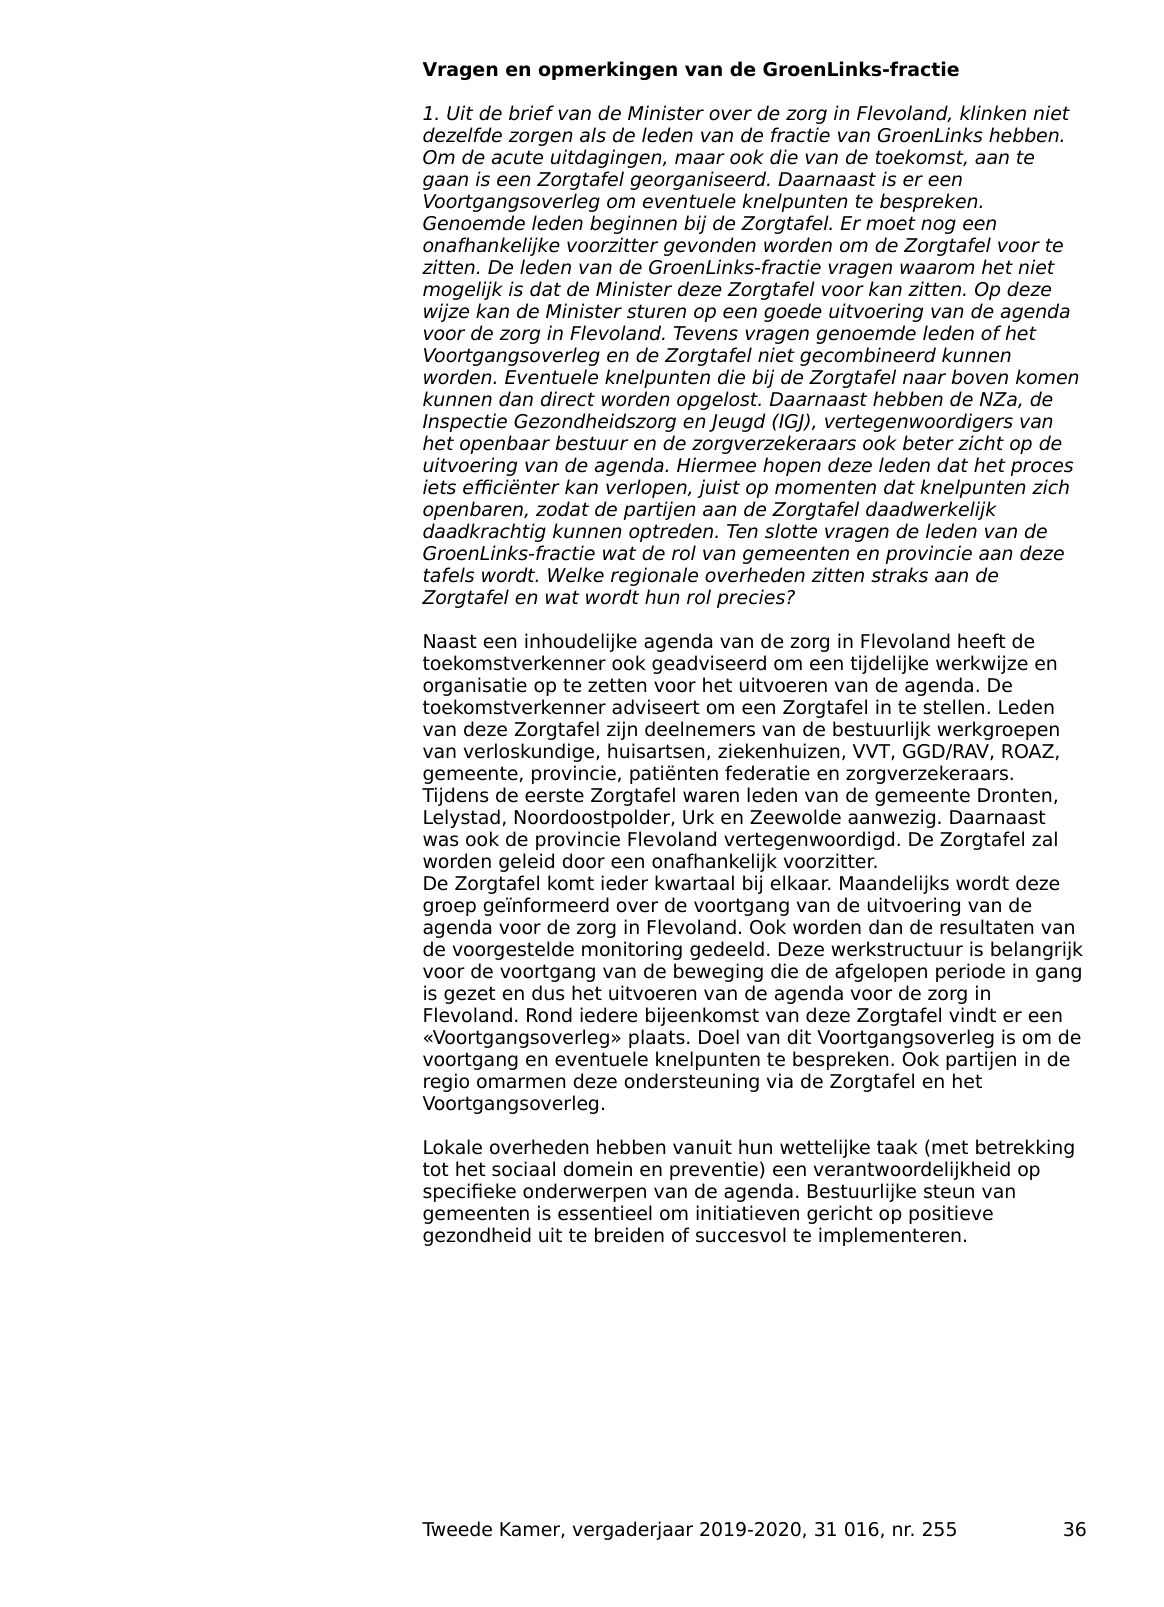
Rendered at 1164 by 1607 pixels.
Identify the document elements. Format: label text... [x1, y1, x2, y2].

subtitle Vragen en opmerkingen van de GroenLinks-fractie [422, 59, 1087, 81]
text De Zorgtafel komt ieder kwartaal bij elkaar. Maandelijks wordt deze groep geïnformeerd over de voortgang van de uitvoering van de agenda voor de zorg in Flevoland. Ook worden dan de resultaten van de voorgestelde monitoring gedeeld. Deze werkstructuur is belangrijk voor de voortgang van de beweging die de afgelopen periode in gang is gezet en dus het uitvoeren van de agenda voor de zorg in Flevoland. Rond iedere bijeenkomst van deze Zorgtafel vindt er een «Voortgangsoverleg» plaats. Doel van dit Voortgangsoverleg is om de voortgang en eventuele knelpunten te bespreken. Ook partijen in de regio omarmen deze ondersteuning via de Zorgtafel en het Voortgangsoverleg. [422, 873, 1087, 1114]
text Lokale overheden hebben vanuit hun wettelijke taak (met betrekking tot het sociaal domein en preventie) een verantwoordelijkheid op specifieke onderwerpen van de agenda. Bestuurlijke steun van gemeenten is essentieel om initiatieven gericht op positieve gezondheid uit te breiden of succesvol te implementeren. [422, 1137, 1087, 1247]
text Naast een inhoudelijke agenda van de zorg in Flevoland heeft de toekomstverkenner ook geadviseerd om een tijdelijke werkwijze en organisatie op te zetten voor het uitvoeren van de agenda. De toekomstverkenner adviseert om een Zorgtafel in te stellen. Leden van deze Zorgtafel zijn deelnemers van de bestuurlijk werkgroepen van verloskundige, huisartsen, ziekenhuizen, VVT, GGD/RAV, ROAZ, gemeente, provincie, patiënten federatie en zorgverzekeraars. Tijdens de eerste Zorgtafel waren leden van de gemeente Dronten, Lelystad, Noordoostpolder, Urk en Zeewolde aanwezig. Daarnaast was ook de provincie Flevoland vertegenwoordigd. De Zorgtafel zal worden geleid door een onafhankelijk voorzitter. [422, 631, 1087, 873]
subtitle 1. Uit de brief van de Minister over de zorg in Flevoland, klinken niet dezelfde zorgen als de leden van de fractie van GroenLinks hebben. Om de acute uitdagingen, maar ook die van de toekomst, aan te gaan is een Zorgtafel georganiseerd. Daarnaast is er een Voortgangsoverleg om eventuele knelpunten te bespreken. Genoemde leden beginnen bij de Zorgtafel. Er moet nog een onafhankelijke voorzitter gevonden worden om de Zorgtafel voor te zitten. De leden van de GroenLinks-fractie vragen waarom het niet mogelijk is dat de Minister deze Zorgtafel voor kan zitten. Op deze wijze kan de Minister sturen op een goede uitvoering van de agenda voor de zorg in Flevoland. Tevens vragen genoemde leden of het Voortgangsoverleg en de Zorgtafel niet gecombineerd kunnen worden. Eventuele knelpunten die bij de Zorgtafel naar boven komen kunnen dan direct worden opgelost. Daarnaast hebben de NZa, de Inspectie Gezondheidszorg en Jeugd (IGJ), vertegenwoordigers van het openbaar bestuur en de zorgverzekeraars ook beter zicht op de uitvoering van de agenda. Hiermee hopen deze leden dat het proces iets efficiënter kan verlopen, juist op momenten dat knelpunten zich openbaren, zodat de partijen aan de Zorgtafel daadwerkelijk daadkrachtig kunnen optreden. Ten slotte vragen de leden van de GroenLinks-fractie wat de rol van gemeenten en provincie aan deze tafels wordt. Welke regionale overheden zitten straks aan de Zorgtafel en wat wordt hun rol precies? [422, 103, 1087, 609]
